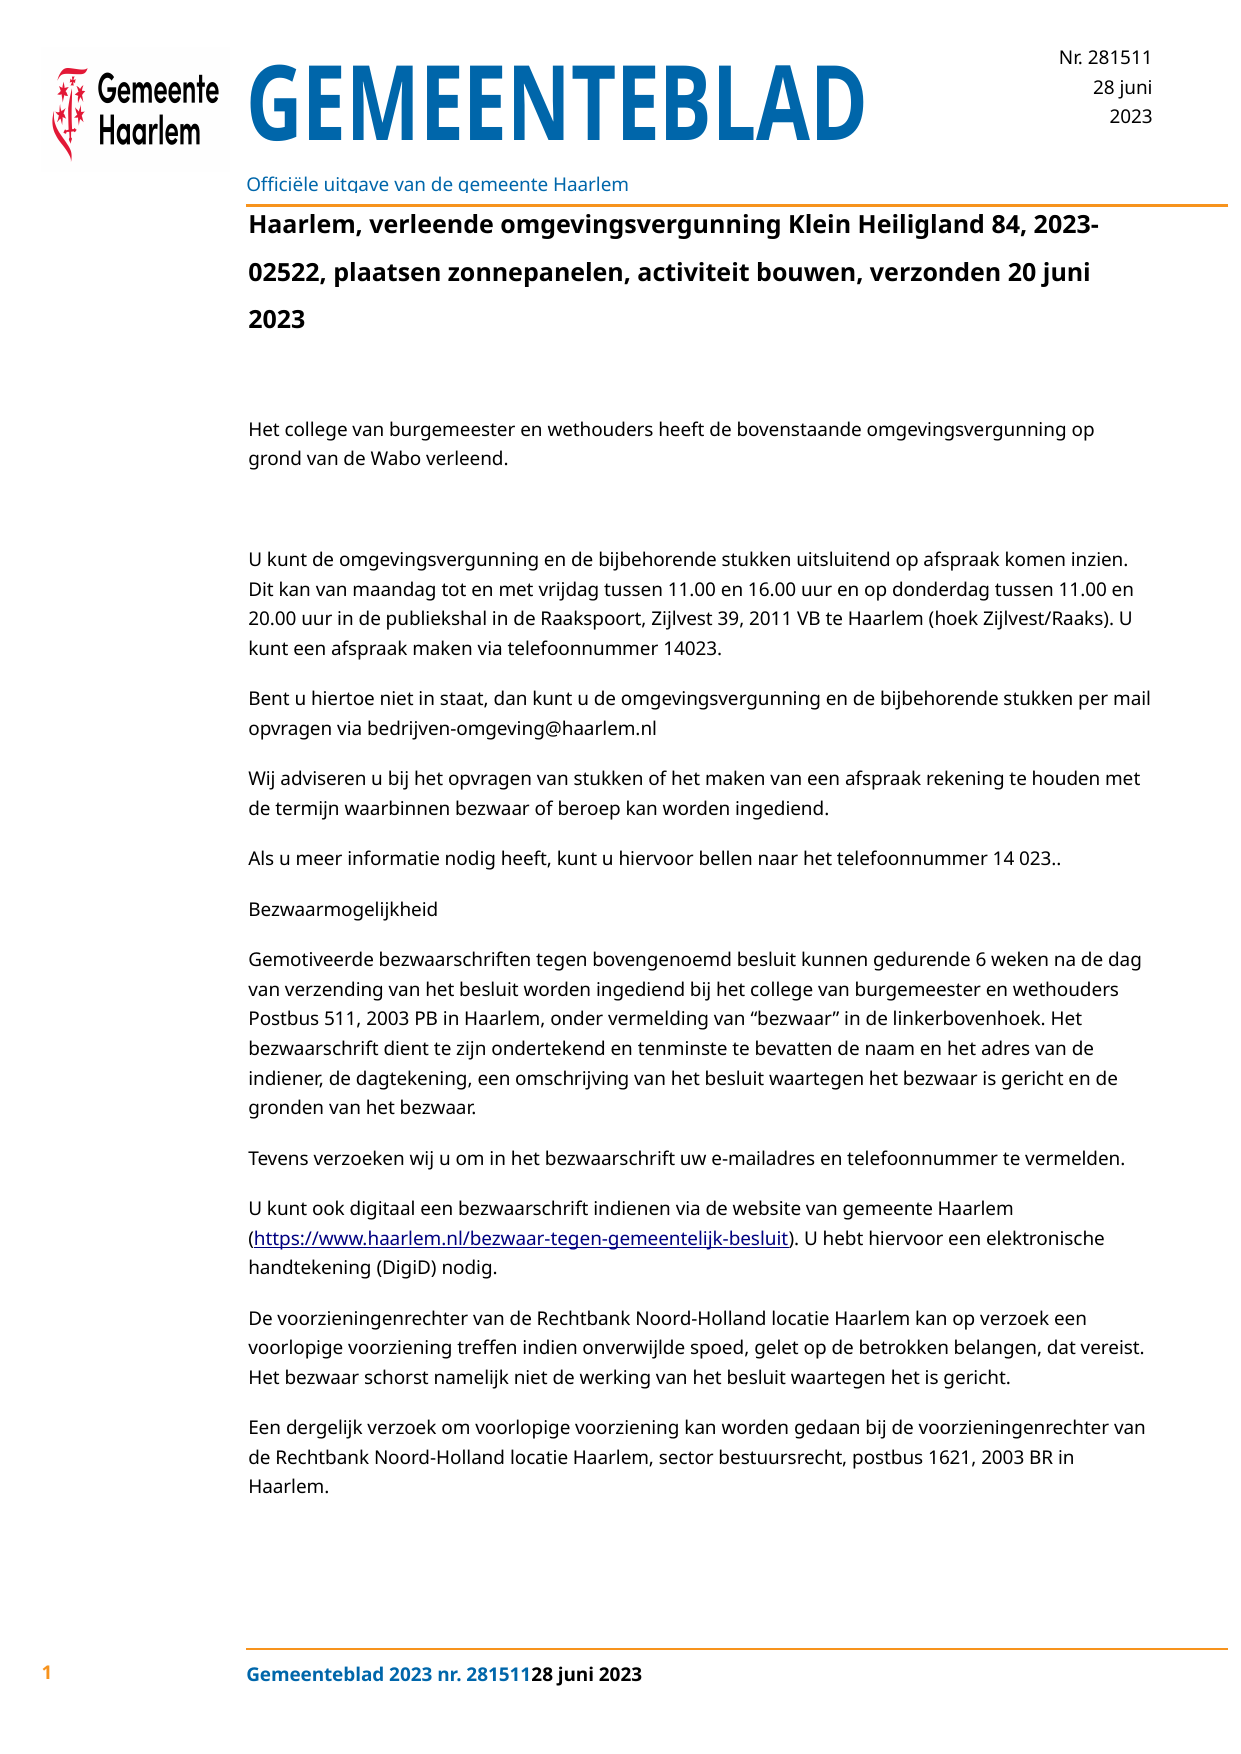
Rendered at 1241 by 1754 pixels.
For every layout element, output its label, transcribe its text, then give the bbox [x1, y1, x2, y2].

picture [41, 47, 231, 172]
text Als u meer informatie nodig heeft, kunt u hiervoor bellen naar het telefoonnummer 14 023.. [248, 846, 1152, 871]
text Wij adviseren u bij het opvragen van stukken of het maken van een afspraak rekening te houden met de termijn waarbinnen bezwaar of beroep kan worden ingediend. [248, 766, 1152, 821]
text Een dergelijk verzoek om voorlopige voorziening kan worden gedaan bij de voorzieningenrechter van de Rechtbank Noord-Holland locatie Haarlem, sector bestuursrecht, postbus 1621, 2003 BR in Haarlem. [248, 1414, 1152, 1499]
text Gemotiveerde bezwaarschriften tegen bovengenoemd besluit kunnen gedurende 6 weken na de dag van verzending van het besluit worden ingediend bij het college van burgemeester en wethouders Postbus 511, 2003 PB in Haarlem, onder vermelding van “bezwaar” in de linkerbovenhoek. Het bezwaarschrift dient te zijn ondertekend en tenminste te bevatten de naam en het adres van de indiener, de dagtekening, een omschrijving van het besluit waartegen het bezwaar is gericht en de gronden van het bezwaar. [248, 946, 1152, 1120]
text Bezwaarmogelijkheid [248, 896, 1152, 922]
text De voorzieningenrechter van de Rechtbank Noord-Holland locatie Haarlem kan op verzoek een voorlopige voorziening treffen indien onverwijlde spoed, gelet op de betrokken belangen, dat vereist. Het bezwaar schorst namelijk niet de werking van het besluit waartegen het is gericht. [248, 1305, 1152, 1389]
text Bent u hiertoe niet in staat, dan kunt u de omgevingsvergunning en de bijbehorende stukken per mail opvragen via bedrijven-omgeving@haarlem.nl [248, 686, 1152, 741]
text Het college van burgemeester en wethouders heeft de bovenstaande omgevingsvergunning op grond van de Wabo verleend. [248, 416, 1152, 471]
text Tevens verzoeken wij u om in het bezwaarschrift uw e-mailadres en telefoonnummer te vermelden. [248, 1145, 1152, 1170]
text U kunt de omgevingsvergunning en de bijbehorende stukken uitsluitend op afspraak komen inzien. Dit kan van maandag tot en met vrijdag tussen 11.00 en 16.00 uur en op donderdag tussen 11.00 en 20.00 uur in de publiekshal in de Raakspoort, Zijlvest 39, 2011 VB te Haarlem (hoek Zijlvest/Raaks). U kunt een afspraak maken via telefoonnummer 14023. [248, 546, 1152, 661]
text U kunt ook digitaal een bezwaarschrift indienen via de website van gemeente Haarlem (https://www.haarlem.nl/bezwaar-tegen-gemeentelijk-besluit). U hebt hiervoor een elektronische handtekening (DigiD) nodig. [248, 1195, 1152, 1280]
text Haarlem, verleende omgevingsvergunning Klein Heiligland 84, 2023-02522, plaatsen zonnepanelen, activiteit bouwen, verzonden 20 juni 2023 [248, 207, 1152, 336]
